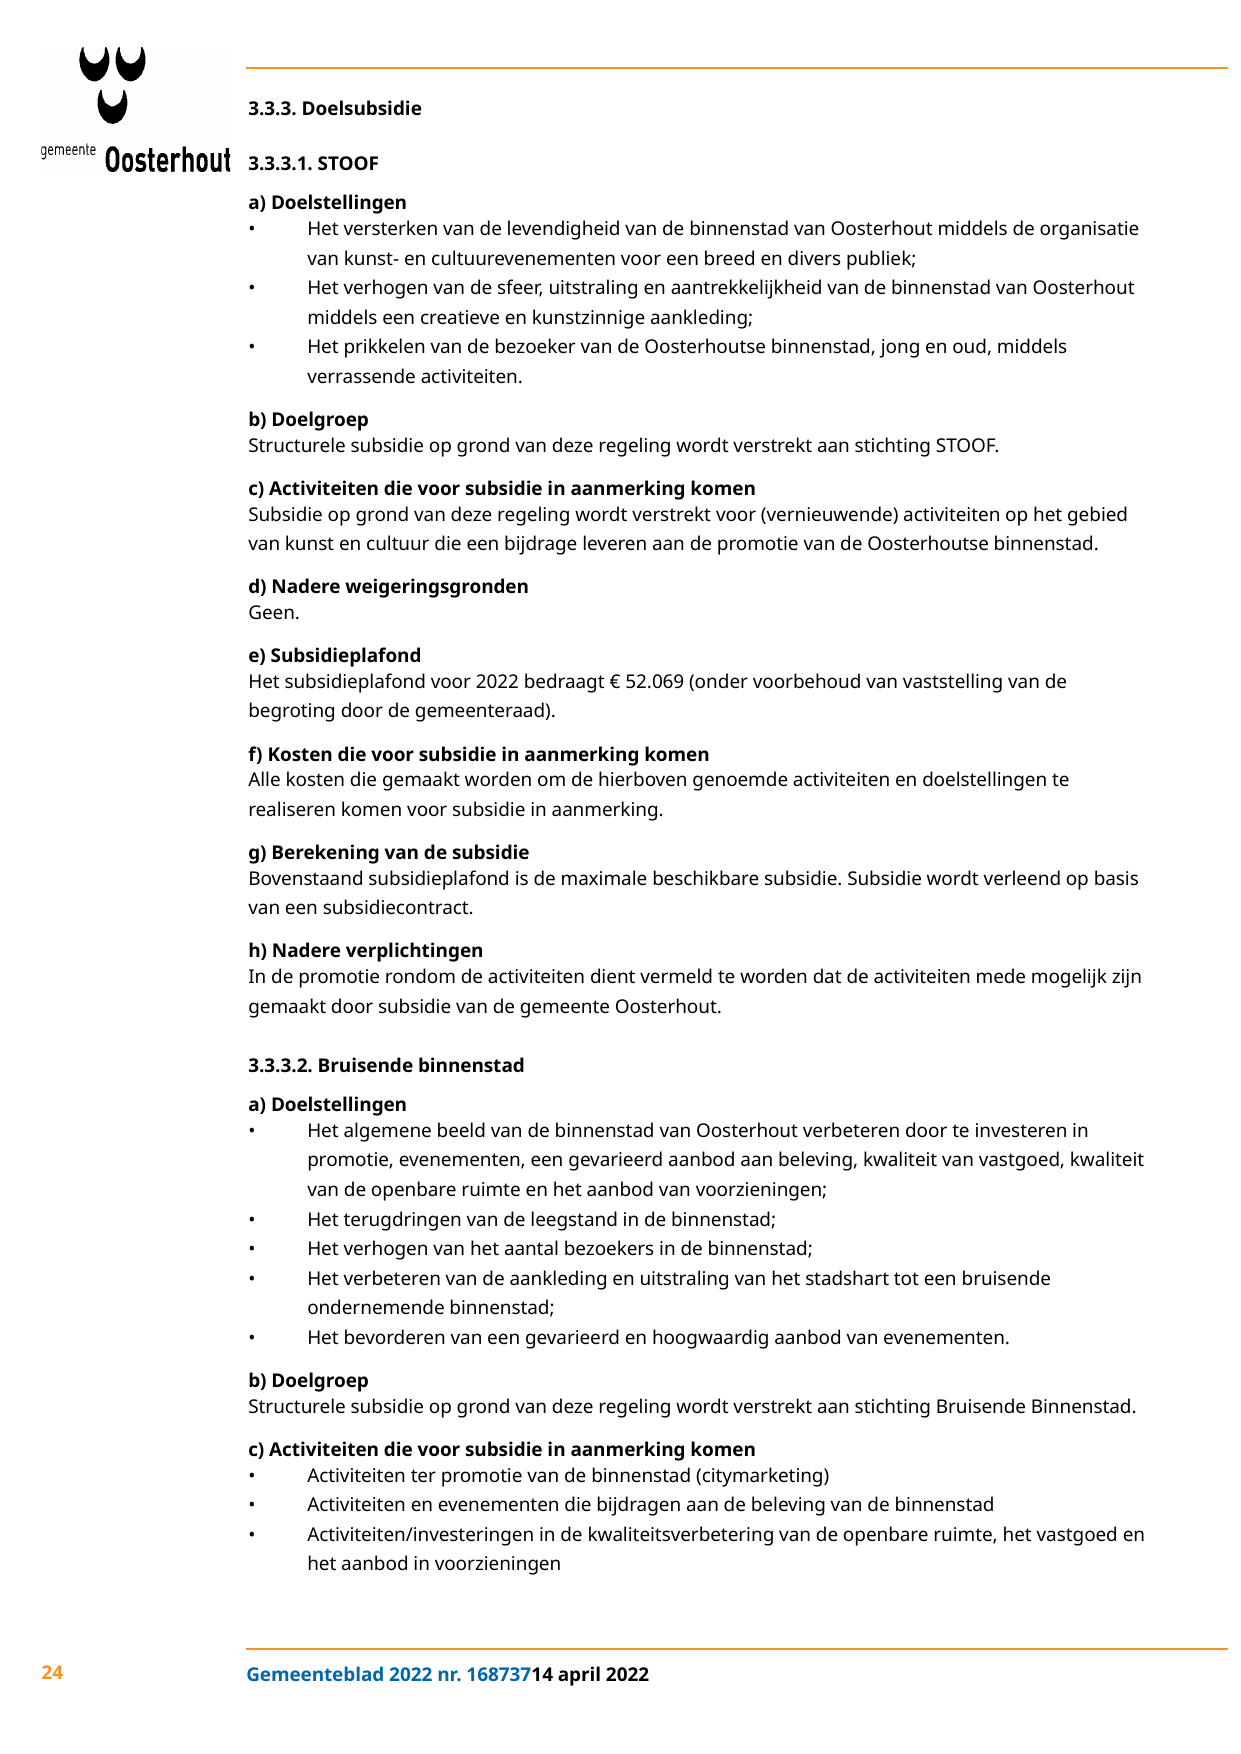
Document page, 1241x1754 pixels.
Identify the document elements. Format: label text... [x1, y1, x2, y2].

text Structurele subsidie op grond van deze regeling wordt verstrekt aan stichting Bruisende Binnenstad. [248, 1393, 1152, 1419]
text Geen. [248, 599, 1152, 625]
list Het versterken van de levendigheid van de binnenstad van Oosterhout middels de organisatie van kunst- en cultuurevenementen voor een breed en divers publiek; [248, 215, 1152, 270]
text h) Nadere verplichtingen [248, 938, 1152, 963]
list Activiteiten en evenementen die bijdragen aan de beleving van de binnenstad [248, 1491, 1152, 1517]
text b) Doelgroep [248, 406, 1152, 432]
list Het algemene beeld van de binnenstad van Oosterhout verbeteren door te investeren in promotie, evenementen, een gevarieerd aanbod aan beleving, kwaliteit van vastgoed, kwaliteit van de openbare ruimte en het aanbod van voorzieningen; [248, 1117, 1152, 1202]
text e) Subsidieplafond [248, 642, 1152, 668]
text In de promotie rondom de activiteiten dient vermeld te worden dat de activiteiten mede mogelijk zijn gemaakt door subsidie van de gemeente Oosterhout. [248, 963, 1152, 1019]
text Subsidie op grond van deze regeling wordt verstrekt voor (vernieuwende) activiteiten op het gebied van kunst en cultuur die een bijdrage leveren aan de promotie van de Oosterhoutse binnenstad. [248, 501, 1152, 556]
text Alle kosten die gemaakt worden om de hierboven genoemde activiteiten en doelstellingen te realiseren komen voor subsidie in aanmerking. [248, 766, 1152, 822]
list Het verbeteren van de aankleding en uitstraling van het stadshart tot een bruisende ondernemende binnenstad; [248, 1265, 1152, 1320]
list Het verhogen van de sfeer, uitstraling en aantrekkelijkheid van de binnenstad van Oosterhout middels een creatieve en kunstzinnige aankleding; [248, 274, 1152, 329]
text 3.3.3. Doelsubsidie [248, 95, 1152, 121]
text a) Doelstellingen [248, 1091, 1152, 1117]
picture [41, 47, 231, 172]
text 3.3.3.2. Bruisende binnenstad [248, 1052, 1152, 1078]
text d) Nadere weigeringsgronden [248, 573, 1152, 599]
list Het bevorderen van een gevarieerd en hoogwaardig aanbod van evenementen. [248, 1324, 1152, 1350]
list Het terugdringen van de leegstand in de binnenstad; [248, 1206, 1152, 1232]
text Het subsidieplafond voor 2022 bedraagt € 52.069 (onder voorbehoud van vaststelling van de begroting door de gemeenteraad). [248, 668, 1152, 723]
text c) Activiteiten die voor subsidie in aanmerking komen [248, 475, 1152, 501]
list Activiteiten/investeringen in de kwaliteitsverbetering van de openbare ruimte, het vastgoed en het aanbod in voorzieningen [248, 1521, 1152, 1576]
list Activiteiten ter promotie van de binnenstad (citymarketing) [248, 1462, 1152, 1488]
text f) Kosten die voor subsidie in aanmerking komen [248, 741, 1152, 766]
list Het verhogen van het aantal bezoekers in de binnenstad; [248, 1235, 1152, 1261]
text g) Berekening van de subsidie [248, 839, 1152, 865]
text b) Doelgroep [248, 1367, 1152, 1393]
text 3.3.3.1. STOOF [248, 150, 1152, 176]
text c) Activiteiten die voor subsidie in aanmerking komen [248, 1436, 1152, 1462]
text Structurele subsidie op grond van deze regeling wordt verstrekt aan stichting STOOF. [248, 432, 1152, 458]
text Bovenstaand subsidieplafond is de maximale beschikbare subsidie. Subsidie wordt verleend op basis van een subsidiecontract. [248, 865, 1152, 920]
text a) Doelstellingen [248, 189, 1152, 215]
list Het prikkelen van de bezoeker van de Oosterhoutse binnenstad, jong en oud, middels verrassende activiteiten. [248, 333, 1152, 389]
